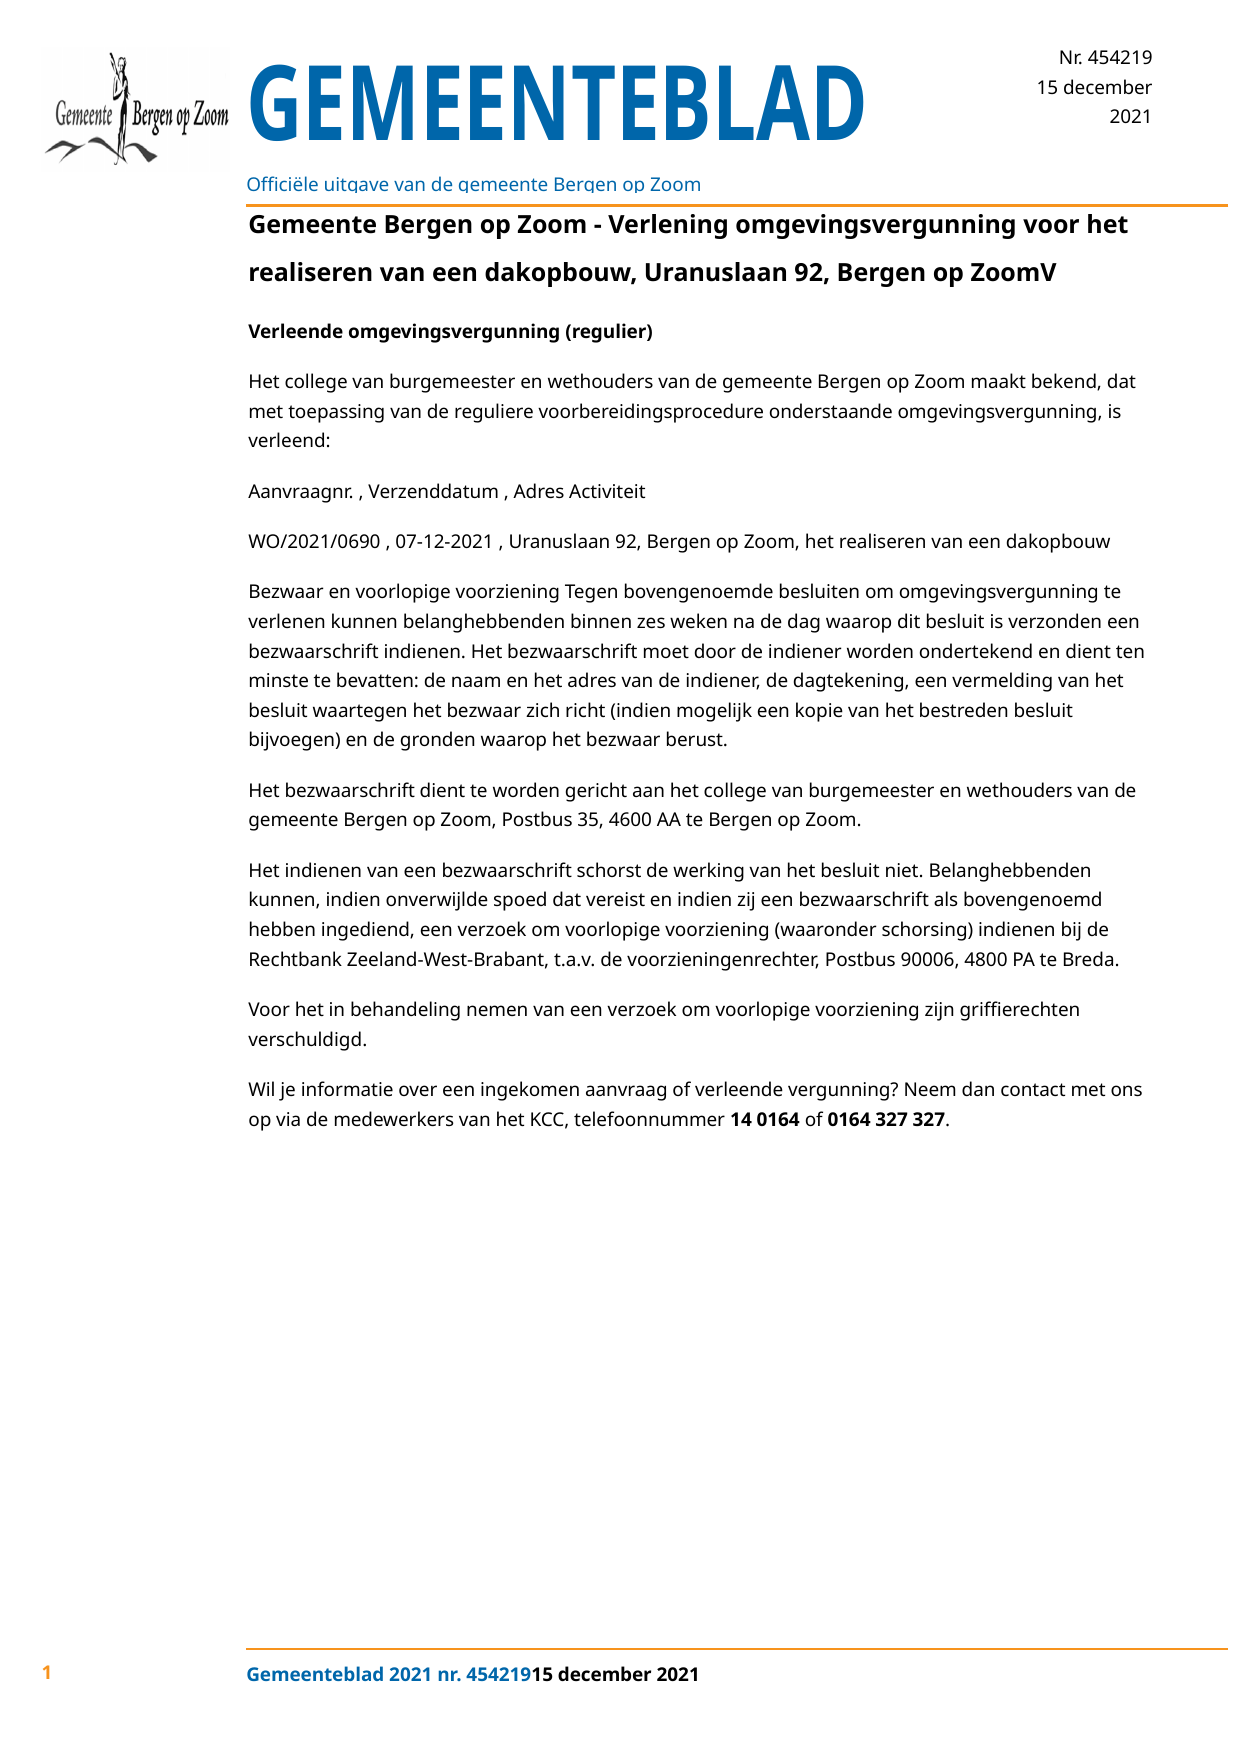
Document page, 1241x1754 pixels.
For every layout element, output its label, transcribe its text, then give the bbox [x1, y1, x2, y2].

text Wil je informatie over een ingekomen aanvraag of verleende vergunning? Neem dan contact met ons op via de medewerkers van het KCC, telefoonnummer 14 0164 of 0164 327 327. [248, 1076, 1152, 1132]
text Gemeente Bergen op Zoom - Verlening omgevingsvergunning voor het realiseren van een dakopbouw, Uranuslaan 92, Bergen op ZoomV [248, 207, 1152, 288]
text Aanvraagnr. , Verzenddatum , Adres Activiteit [248, 478, 1152, 504]
text Het college van burgemeester en wethouders van de gemeente Bergen op Zoom maakt bekend, dat met toepassing van de reguliere voorbereidingsprocedure onderstaande omgevingsvergunning, is verleend: [248, 368, 1152, 453]
text Het indienen van een bezwaarschrift schorst de werking van het besluit niet. Belanghebbenden kunnen, indien onverwijlde spoed dat vereist en indien zij een bezwaarschrift als bovengenoemd hebben ingediend, een verzoek om voorlopige voorziening (waaronder schorsing) indienen bij de Rechtbank Zeeland-West-Brabant, t.a.v. de voorzieningenrechter, Postbus 90006, 4800 PA te Breda. [248, 857, 1152, 972]
text Verleende omgevingsvergunning (regulier) [248, 318, 1152, 344]
text Bezwaar en voorlopige voorziening Tegen bovengenoemde besluiten om omgevingsvergunning te verlenen kunnen belanghebbenden binnen zes weken na de dag waarop dit besluit is verzonden een bezwaarschrift indienen. Het bezwaarschrift moet door de indiener worden ondertekend en dient ten minste te bevatten: de naam en het adres van de indiener, de dagtekening, een vermelding van het besluit waartegen het bezwaar zich richt (indien mogelijk een kopie van het bestreden besluit bijvoegen) en de gronden waarop het bezwaar berust. [248, 579, 1152, 752]
text Het bezwaarschrift dient te worden gericht aan het college van burgemeester en wethouders van de gemeente Bergen op Zoom, Postbus 35, 4600 AA te Bergen op Zoom. [248, 777, 1152, 832]
picture [41, 47, 231, 172]
text Voor het in behandeling nemen van een verzoek om voorlopige voorziening zijn griffierechten verschuldigd. [248, 996, 1152, 1052]
text WO/2021/0690 , 07-12-2021 , Uranuslaan 92, Bergen op Zoom, het realiseren van een dakopbouw [248, 528, 1152, 554]
